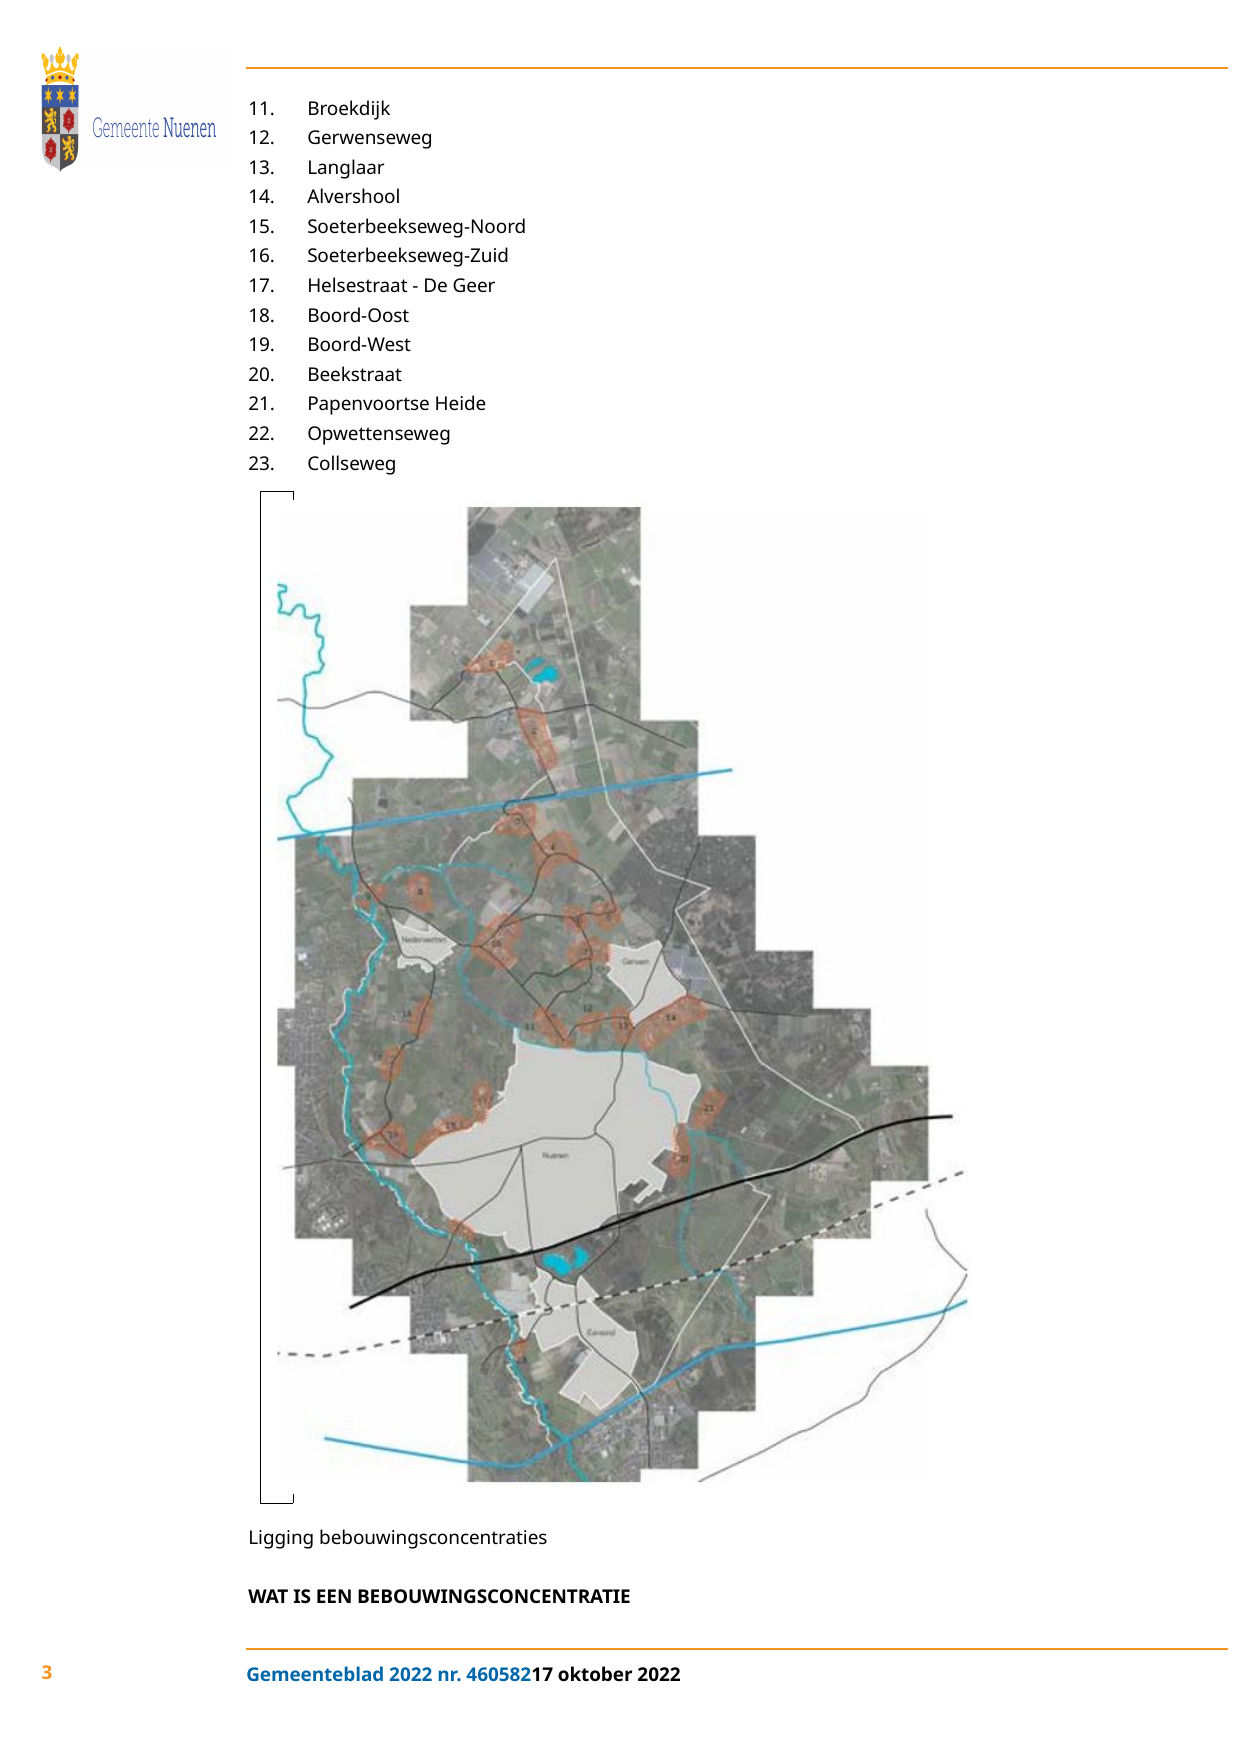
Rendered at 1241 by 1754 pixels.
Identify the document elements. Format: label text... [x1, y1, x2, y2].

text Ligging bebouwingsconcentraties [248, 1524, 1152, 1549]
list Boord-West [248, 331, 1152, 357]
list Broekdijk [248, 95, 1152, 121]
list Boord-Oost [248, 302, 1152, 328]
list Langlaar [248, 154, 1152, 180]
list Collseweg [248, 450, 1152, 476]
list Gerwenseweg [248, 124, 1152, 150]
list Opwettenseweg [248, 420, 1152, 446]
list Soeterbeekseweg-Zuid [248, 243, 1152, 268]
list Soeterbeekseweg-Noord [248, 213, 1152, 239]
list Alvershool [248, 183, 1152, 209]
text WAT IS EEN BEBOUWINGSCONCENTRATIE [248, 1583, 1152, 1609]
list Papenvoortse Heide [248, 391, 1152, 416]
list Helsestraat - De Geer [248, 272, 1152, 298]
list Beekstraat [248, 361, 1152, 387]
picture [41, 47, 231, 172]
picture [268, 500, 978, 1494]
